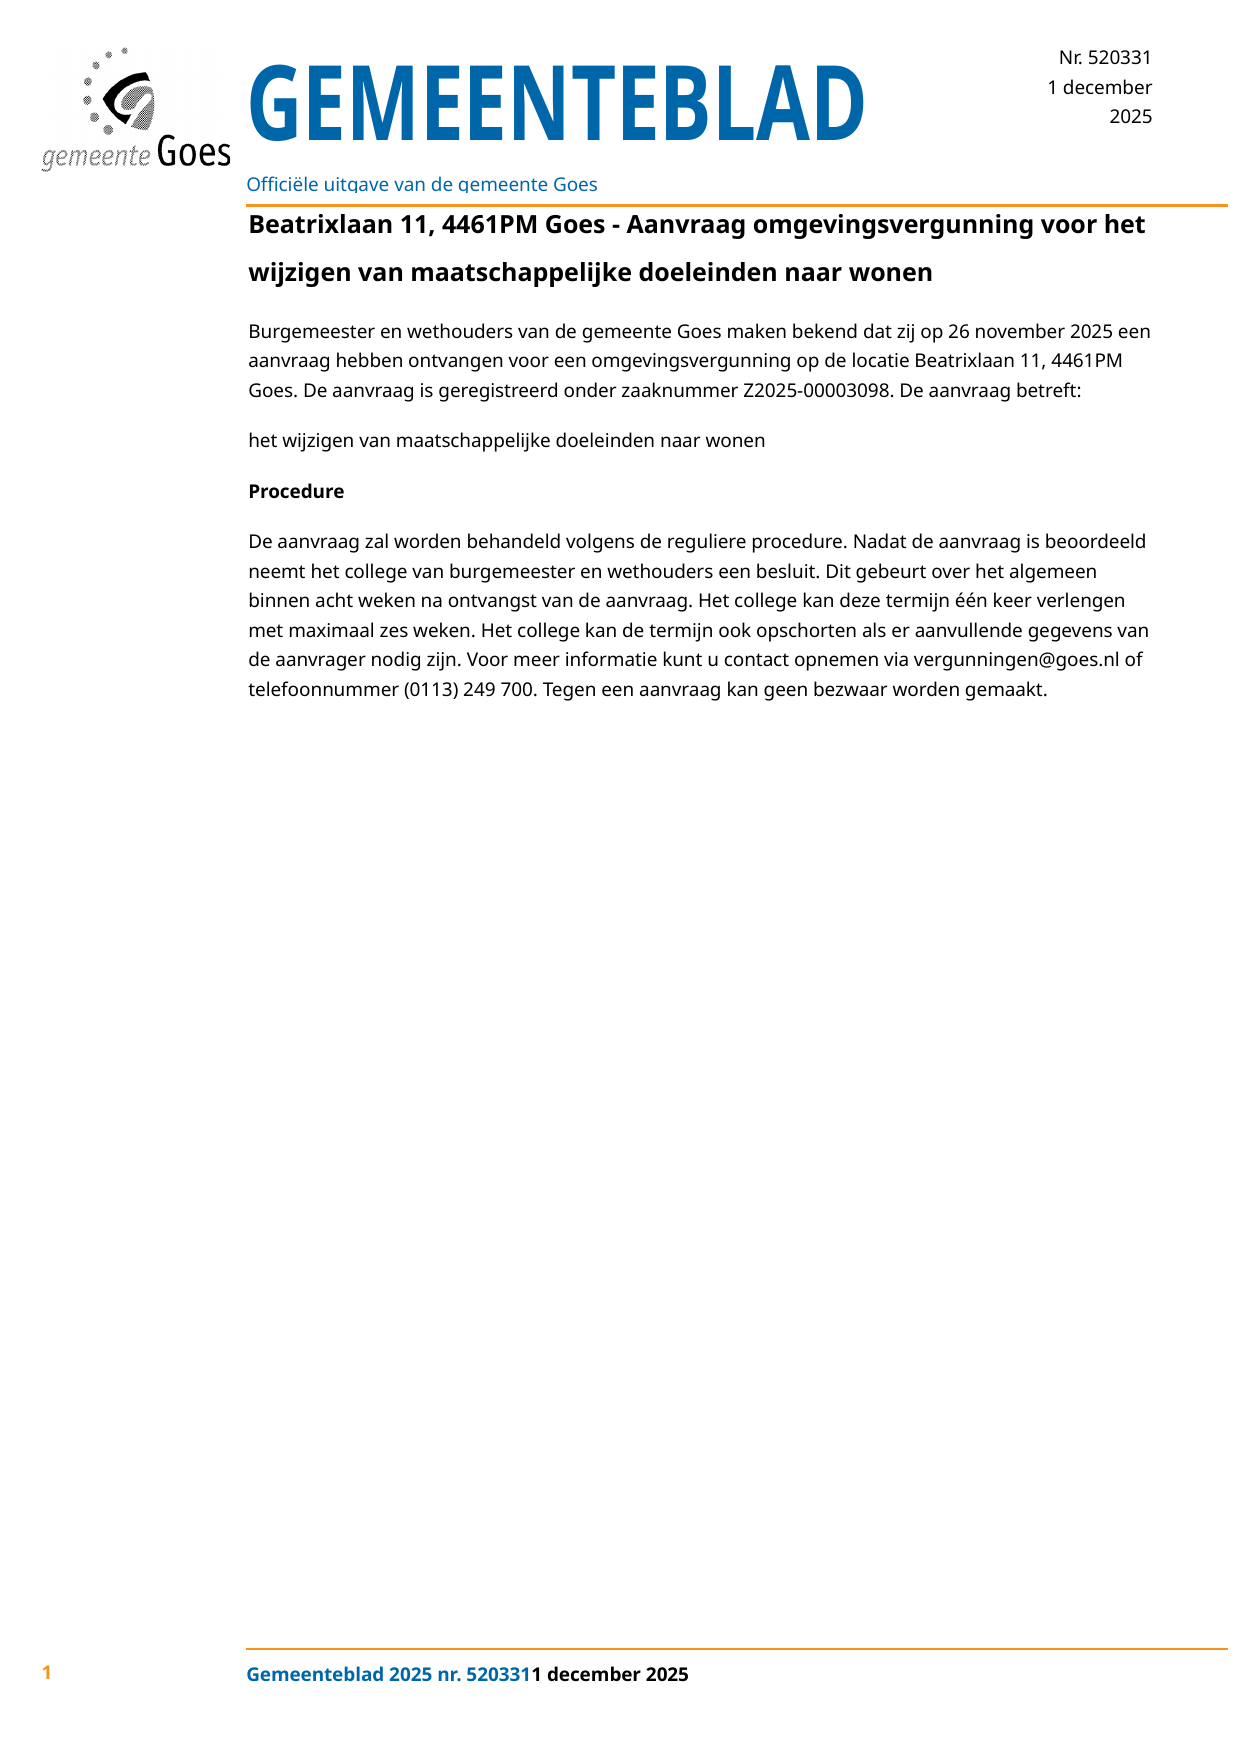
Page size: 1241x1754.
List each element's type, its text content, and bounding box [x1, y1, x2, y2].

text het wijzigen van maatschappelijke doeleinden naar wonen [248, 427, 1152, 453]
text Burgemeester en wethouders van de gemeente Goes maken bekend dat zij op 26 november 2025 een aanvraag hebben ontvangen voor een omgevingsvergunning op de locatie Beatrixlaan 11, 4461PM Goes. De aanvraag is geregistreerd onder zaaknummer Z2025-00003098. De aanvraag betreft: [248, 318, 1152, 403]
text De aanvraag zal worden behandeld volgens de reguliere procedure. Nadat de aanvraag is beoordeeld neemt het college van burgemeester en wethouders een besluit. Dit gebeurt over het algemeen binnen acht weken na ontvangst van de aanvraag. Het college kan deze termijn één keer verlengen met maximaal zes weken. Het college kan de termijn ook opschorten als er aanvullende gegevens van de aanvrager nodig zijn. Voor meer informatie kunt u contact opnemen via vergunningen@goes.nl of telefoonnummer (0113) 249 700. Tegen een aanvraag kan geen bezwaar worden gemaakt. [248, 528, 1152, 702]
picture [41, 47, 231, 172]
text Beatrixlaan 11, 4461PM Goes - Aanvraag omgevingsvergunning voor het wijzigen van maatschappelijke doeleinden naar wonen [248, 207, 1152, 288]
text Procedure [248, 478, 1152, 504]
